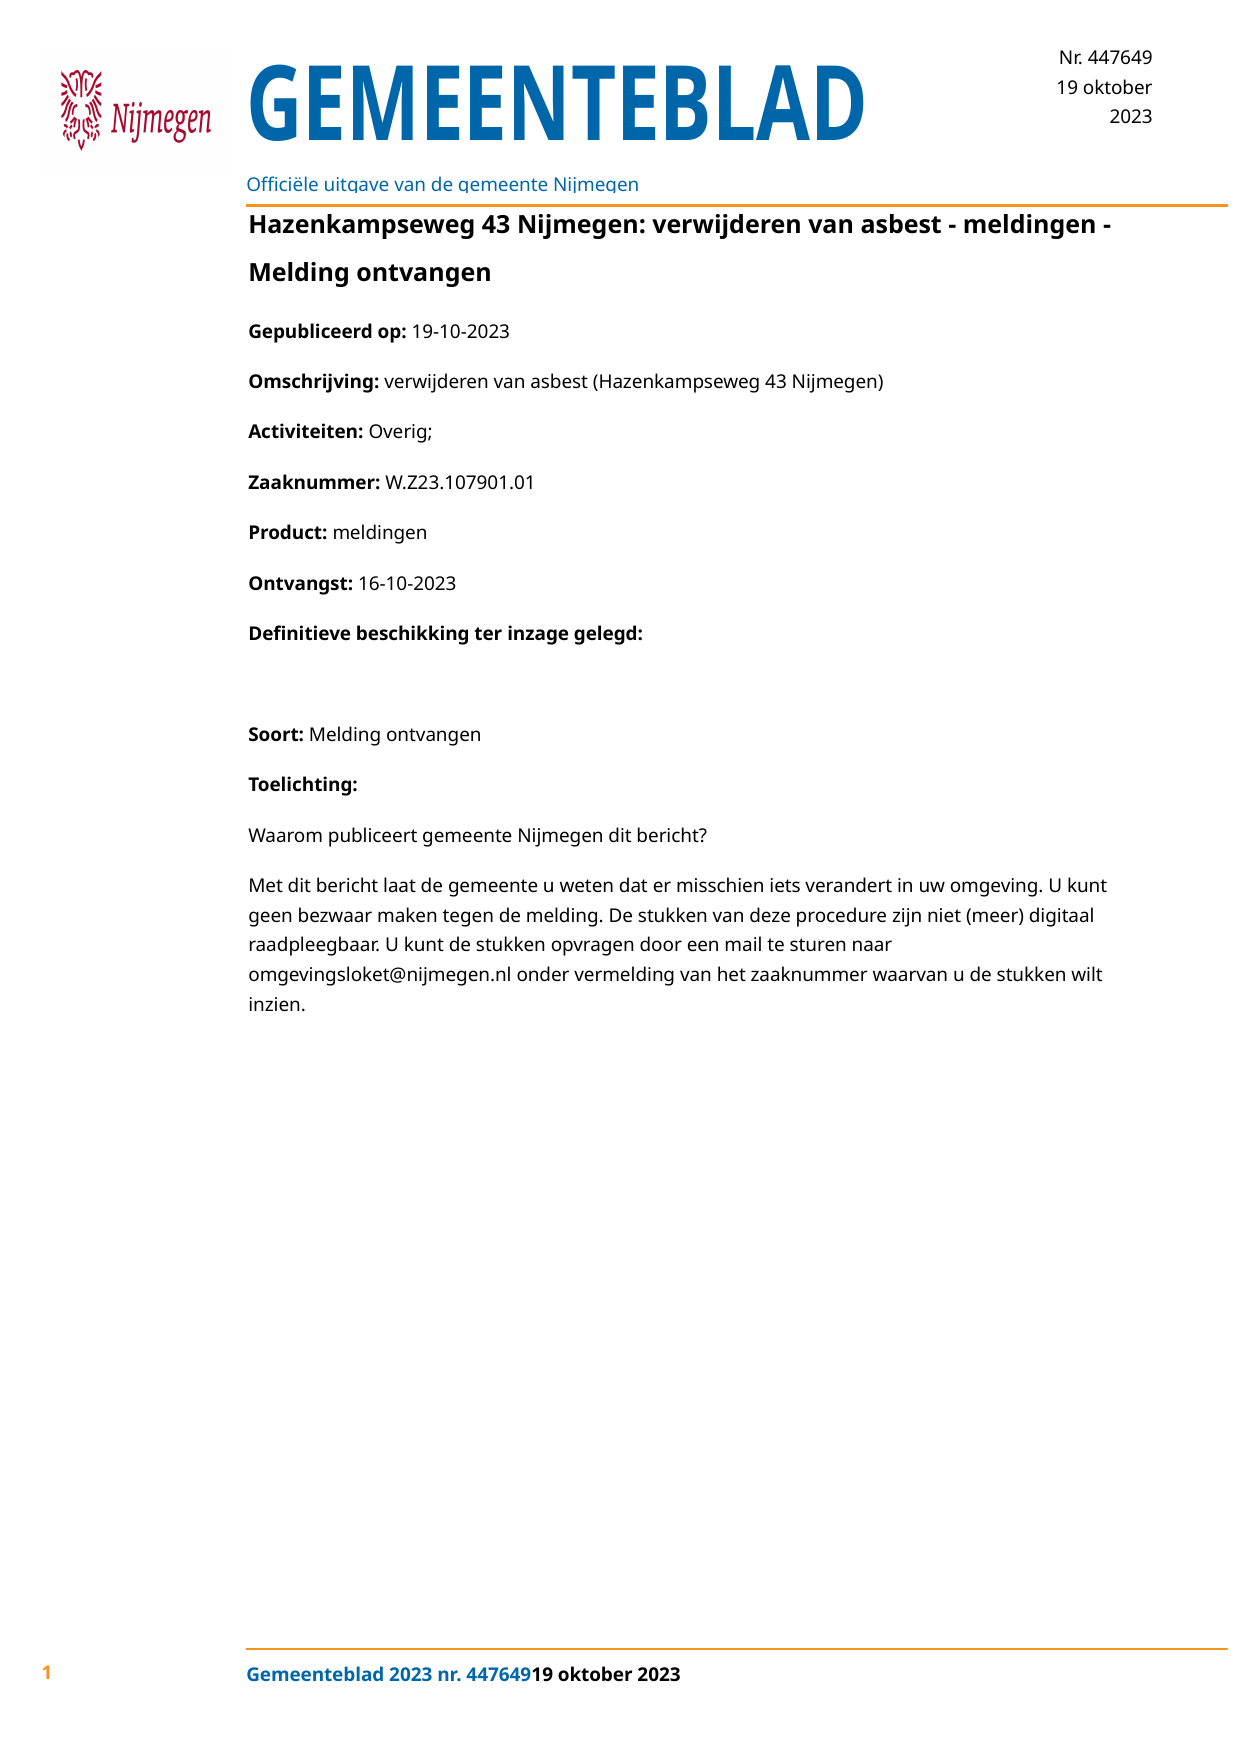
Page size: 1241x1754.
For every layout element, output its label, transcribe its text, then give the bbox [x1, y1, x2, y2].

text Activiteiten: Overig; [248, 419, 1152, 444]
text Hazenkampseweg 43 Nijmegen: verwijderen van asbest - meldingen - Melding ontvangen [248, 207, 1152, 288]
text Omschrijving: verwijderen van asbest (Hazenkampseweg 43 Nijmegen) [248, 368, 1152, 394]
text Soort: Melding ontvangen [248, 721, 1152, 747]
text Product: meldingen [248, 519, 1152, 545]
text Gepubliceerd op: 19-10-2023 [248, 318, 1152, 344]
text Waarom publiceert gemeente Nijmegen dit bericht? [248, 822, 1152, 848]
text Toelichting: [248, 772, 1152, 797]
text Definitieve beschikking ter inzage gelegd: [248, 620, 1152, 646]
text Zaaknummer: W.Z23.107901.01 [248, 469, 1152, 495]
text Met dit bericht laat de gemeente u weten dat er misschien iets verandert in uw omgeving. U kunt geen bezwaar maken tegen de melding. De stukken van deze procedure zijn niet (meer) digitaal raadpleegbaar. U kunt de stukken opvragen door een mail te sturen naar omgevingsloket@nijmegen.nl onder vermelding van het zaaknummer waarvan u de stukken wilt inzien. [248, 872, 1152, 1017]
text Ontvangst: 16-10-2023 [248, 570, 1152, 596]
picture [41, 47, 231, 172]
